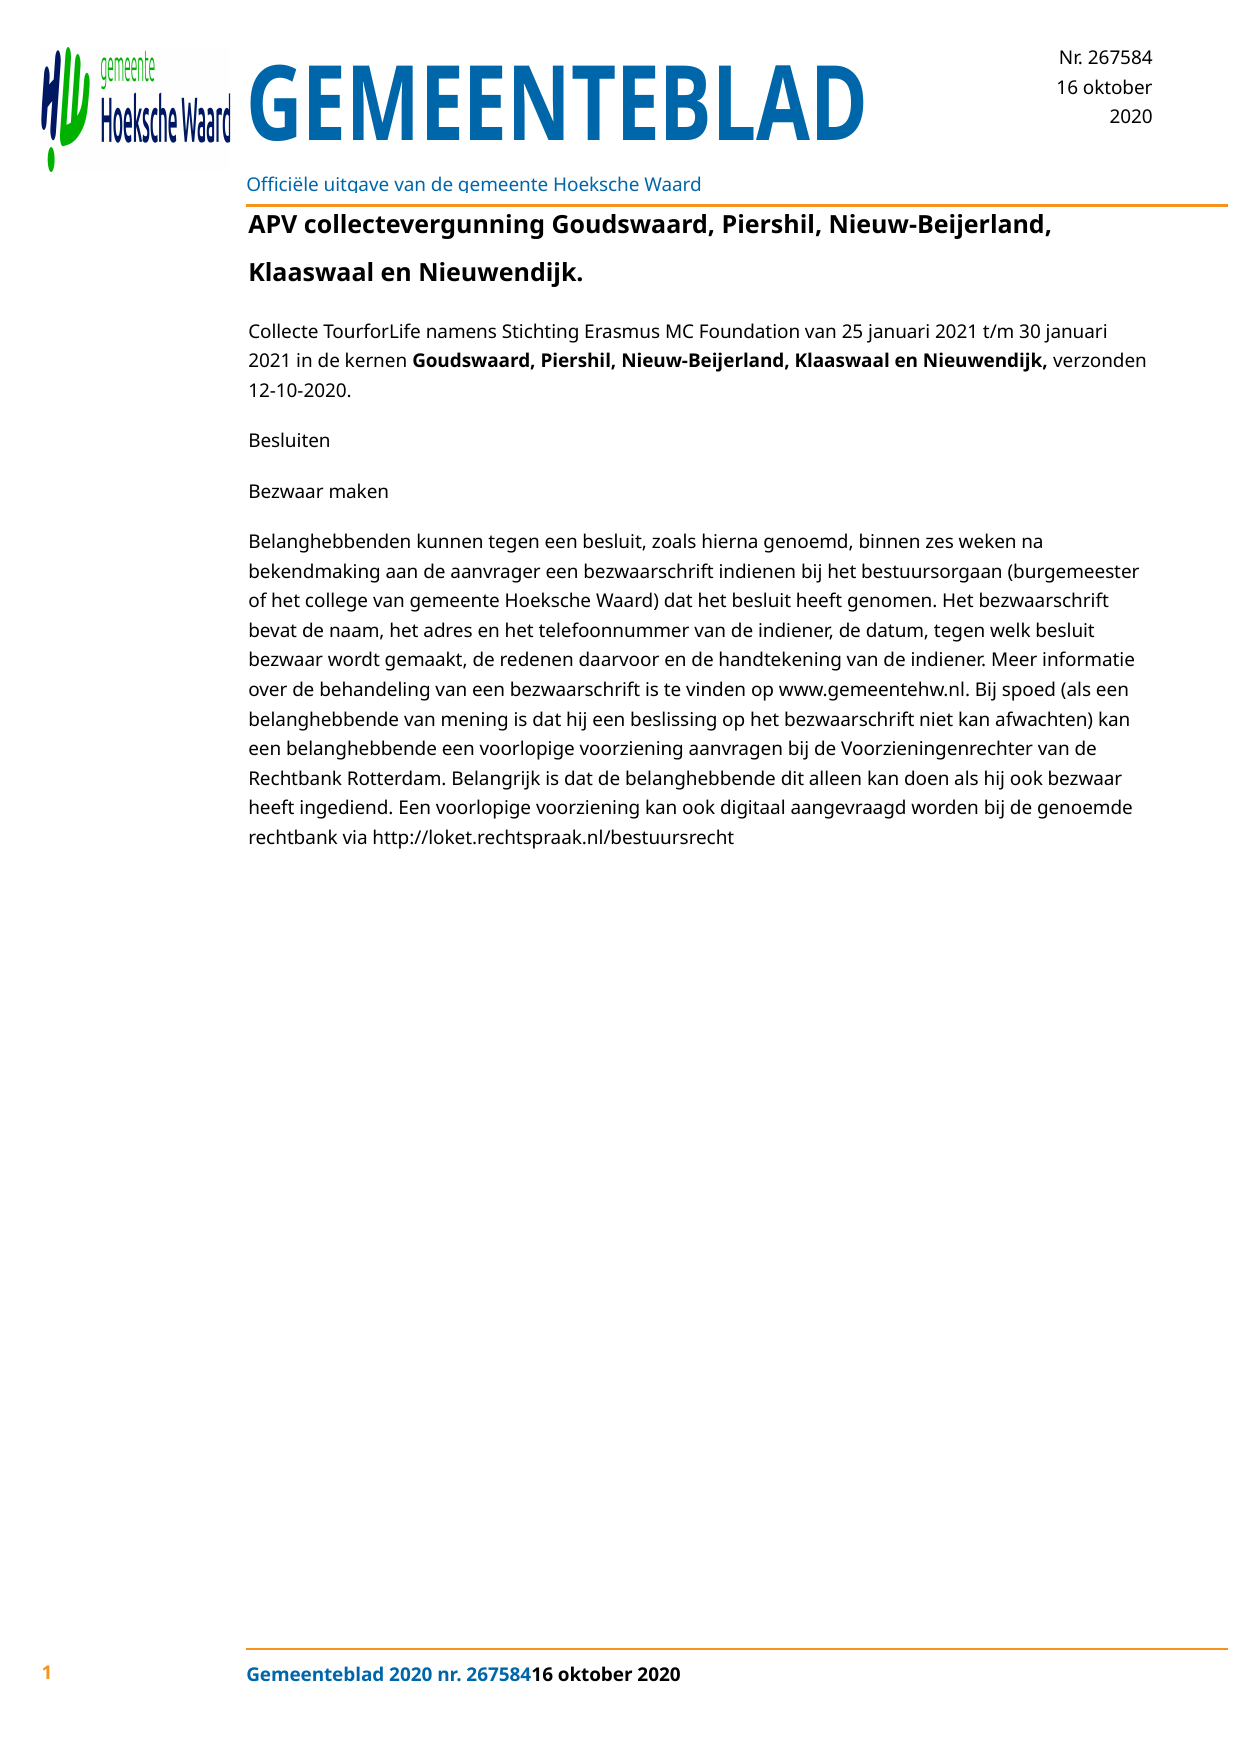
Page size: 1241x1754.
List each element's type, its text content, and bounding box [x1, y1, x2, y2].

text Bezwaar maken [248, 478, 1152, 504]
text APV collectevergunning Goudswaard, Piershil, Nieuw-Beijerland, Klaaswaal en Nieuwendijk. [248, 207, 1152, 288]
text Collecte TourforLife namens Stichting Erasmus MC Foundation van 25 januari 2021 t/m 30 januari 2021 in de kernen Goudswaard, Piershil, Nieuw-Beijerland, Klaaswaal en Nieuwendijk, verzonden 12-10-2020. [248, 318, 1152, 403]
text Besluiten [248, 427, 1152, 453]
picture [41, 47, 231, 172]
text Belanghebbenden kunnen tegen een besluit, zoals hierna genoemd, binnen zes weken na bekendmaking aan de aanvrager een bezwaarschrift indienen bij het bestuursorgaan (burgemeester of het college van gemeente Hoeksche Waard) dat het besluit heeft genomen. Het bezwaarschrift bevat de naam, het adres en het telefoonnummer van de indiener, de datum, tegen welk besluit bezwaar wordt gemaakt, de redenen daarvoor en de handtekening van de indiener. Meer informatie over de behandeling van een bezwaarschrift is te vinden op www.gemeentehw.nl. Bij spoed (als een belanghebbende van mening is dat hij een beslissing op het bezwaarschrift niet kan afwachten) kan een belanghebbende een voorlopige voorziening aanvragen bij de Voorzieningenrechter van de Rechtbank Rotterdam. Belangrijk is dat de belanghebbende dit alleen kan doen als hij ook bezwaar heeft ingediend. Een voorlopige voorziening kan ook digitaal aangevraagd worden bij de genoemde rechtbank via http://loket.rechtspraak.nl/bestuursrecht [248, 528, 1152, 850]
